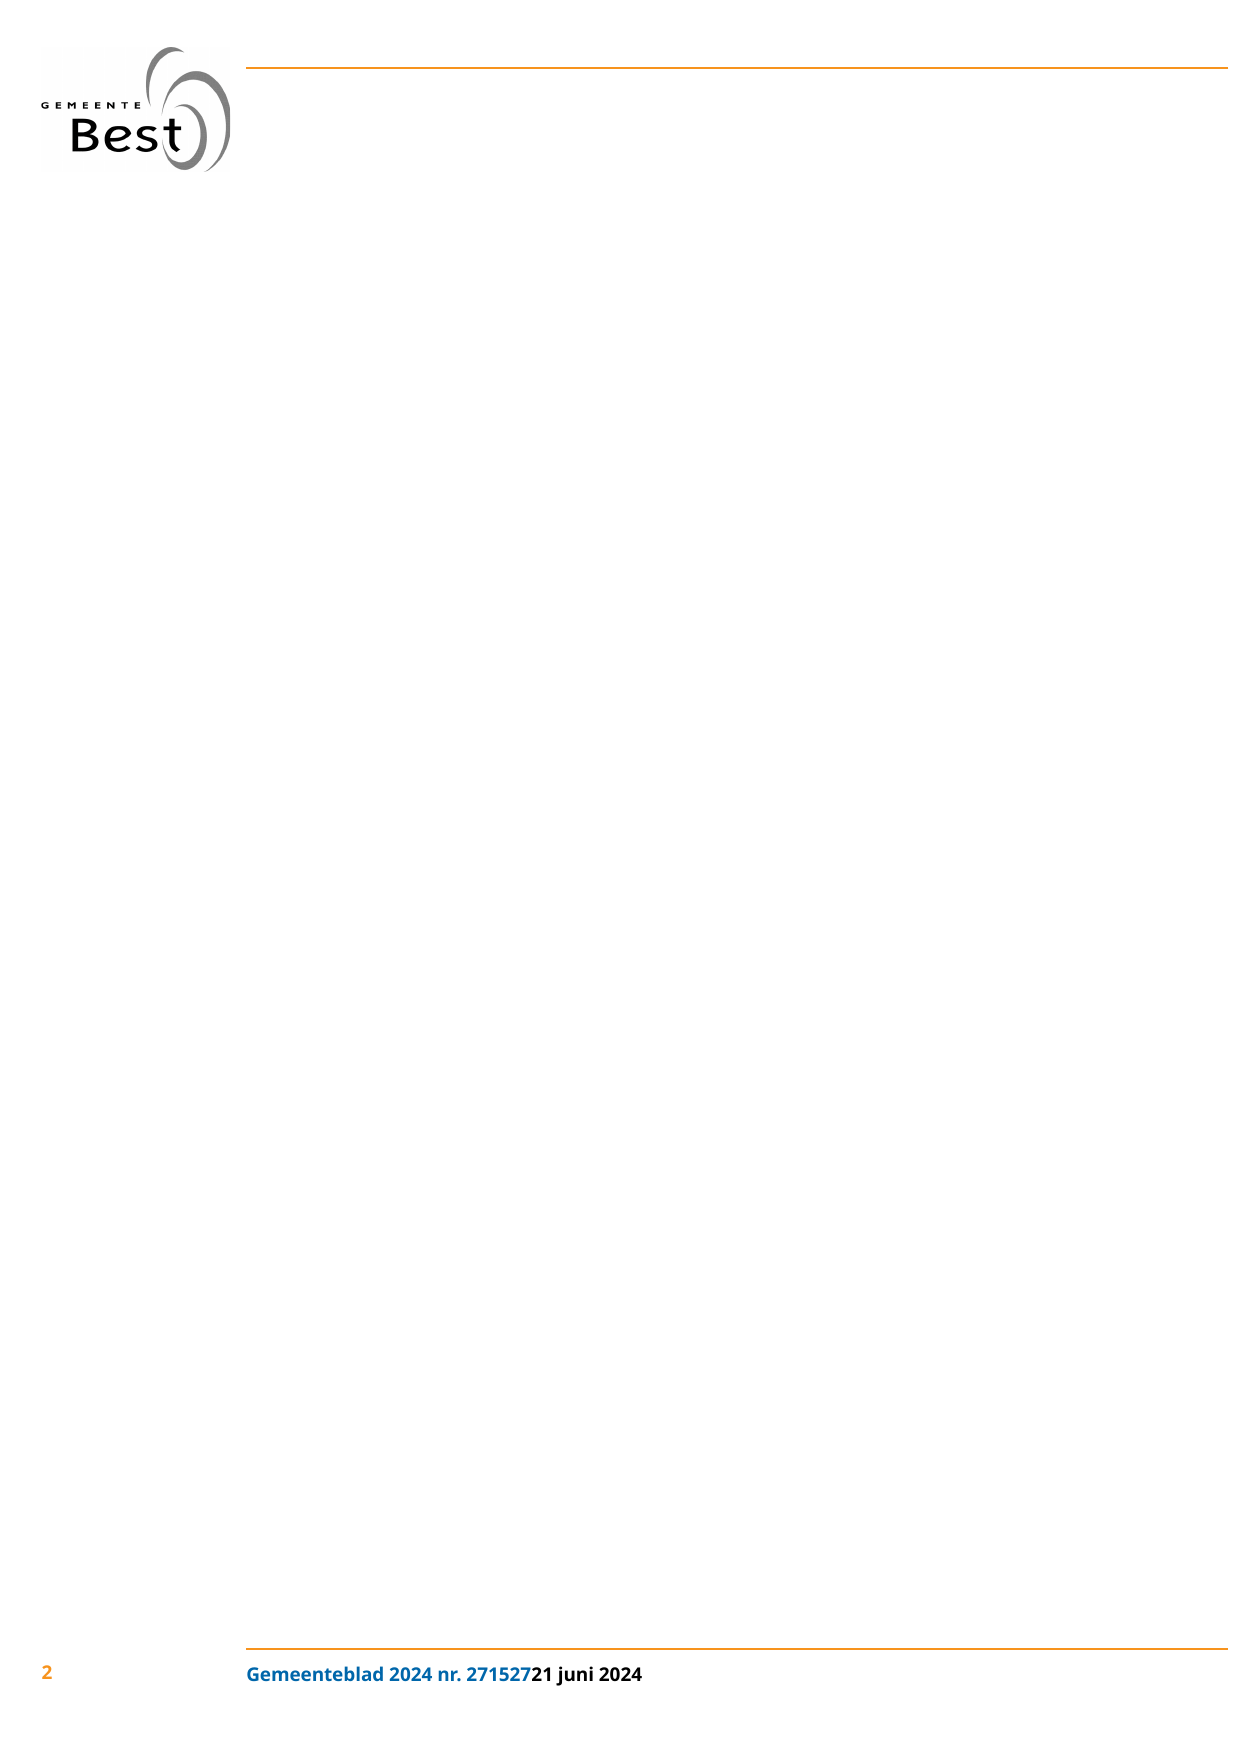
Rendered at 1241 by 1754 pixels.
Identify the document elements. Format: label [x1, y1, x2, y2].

picture [41, 47, 231, 172]
